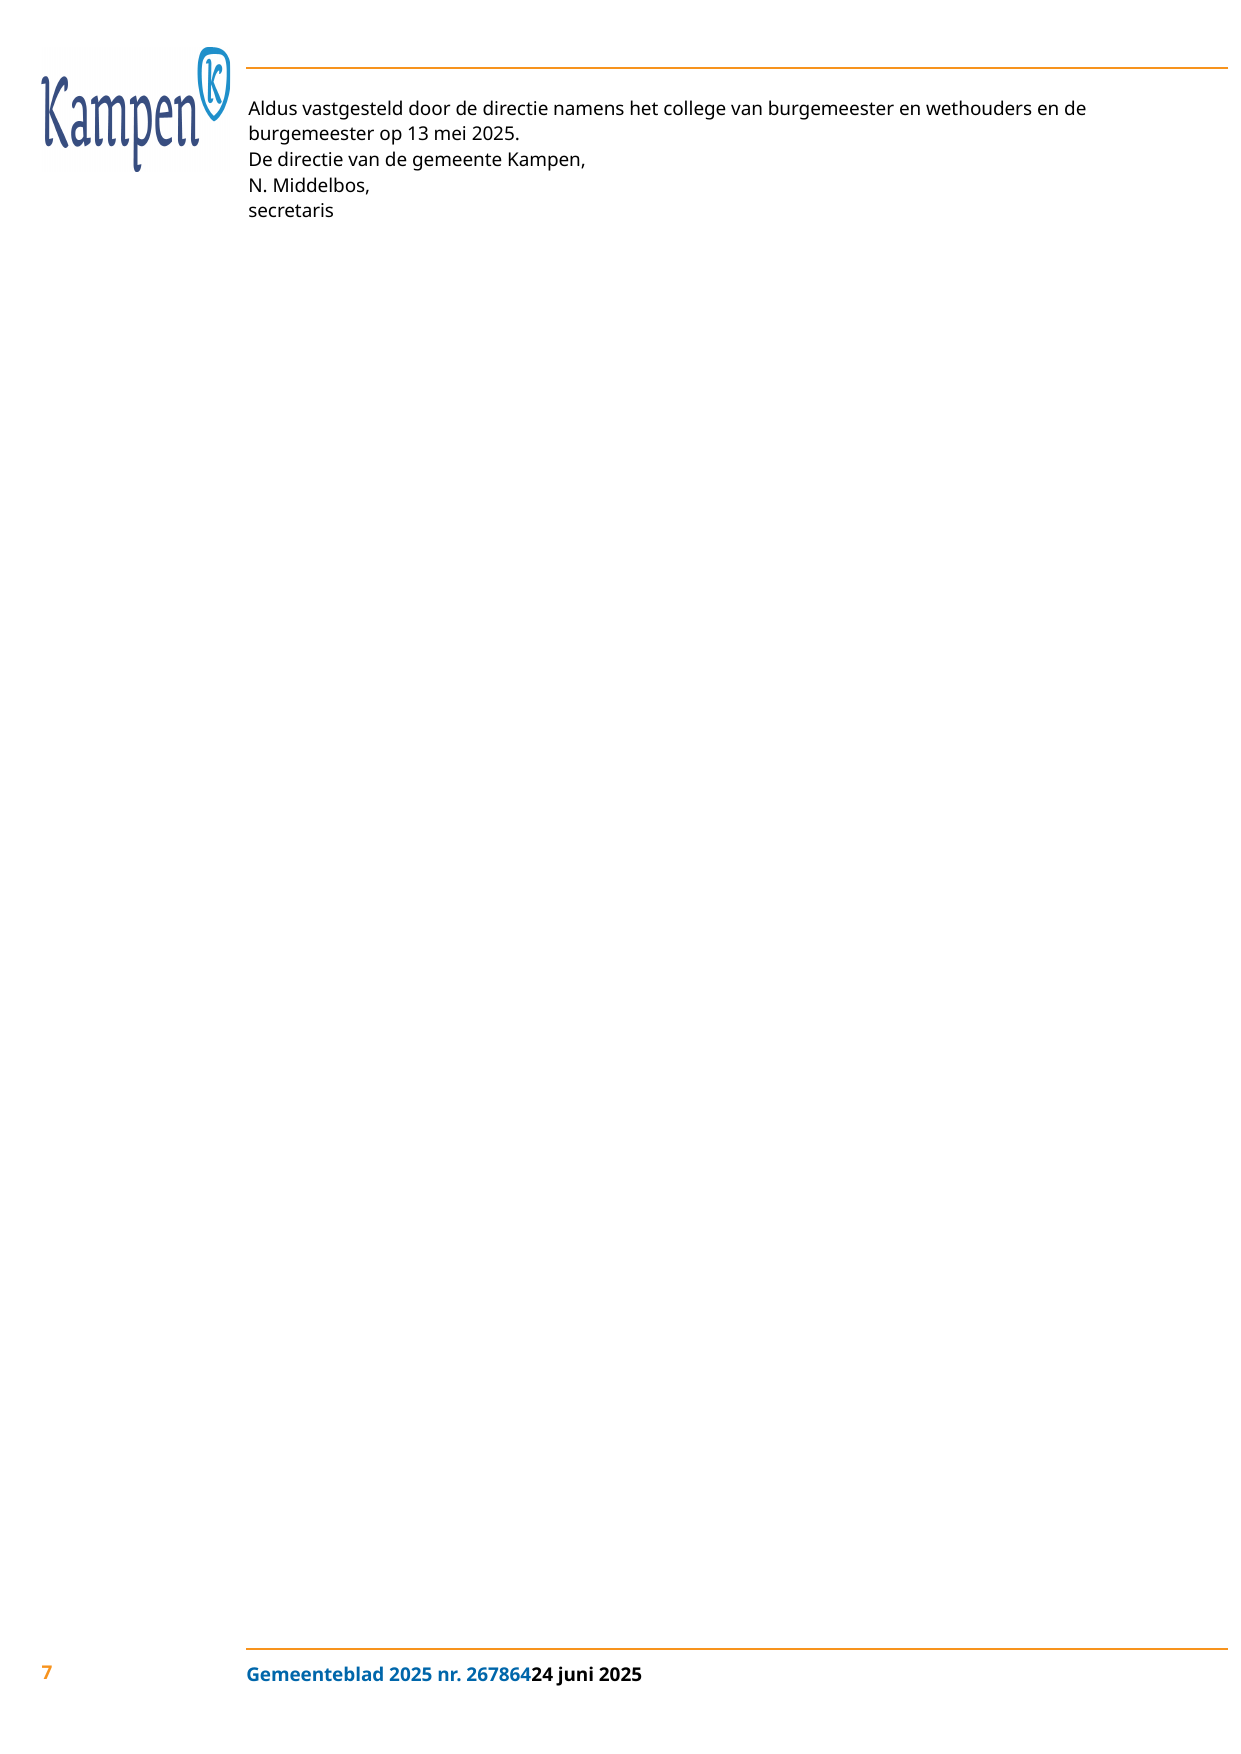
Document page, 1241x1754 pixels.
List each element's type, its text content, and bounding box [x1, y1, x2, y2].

picture [41, 47, 231, 172]
text Aldus vastgesteld door de directie namens het college van burgemeester en wethouders en de burgemeester op 13 mei 2025. [248, 95, 1152, 146]
text De directie van de gemeente Kampen, [248, 146, 1152, 172]
text N. Middelbos, [248, 172, 1152, 198]
text secretaris [248, 198, 1152, 223]
